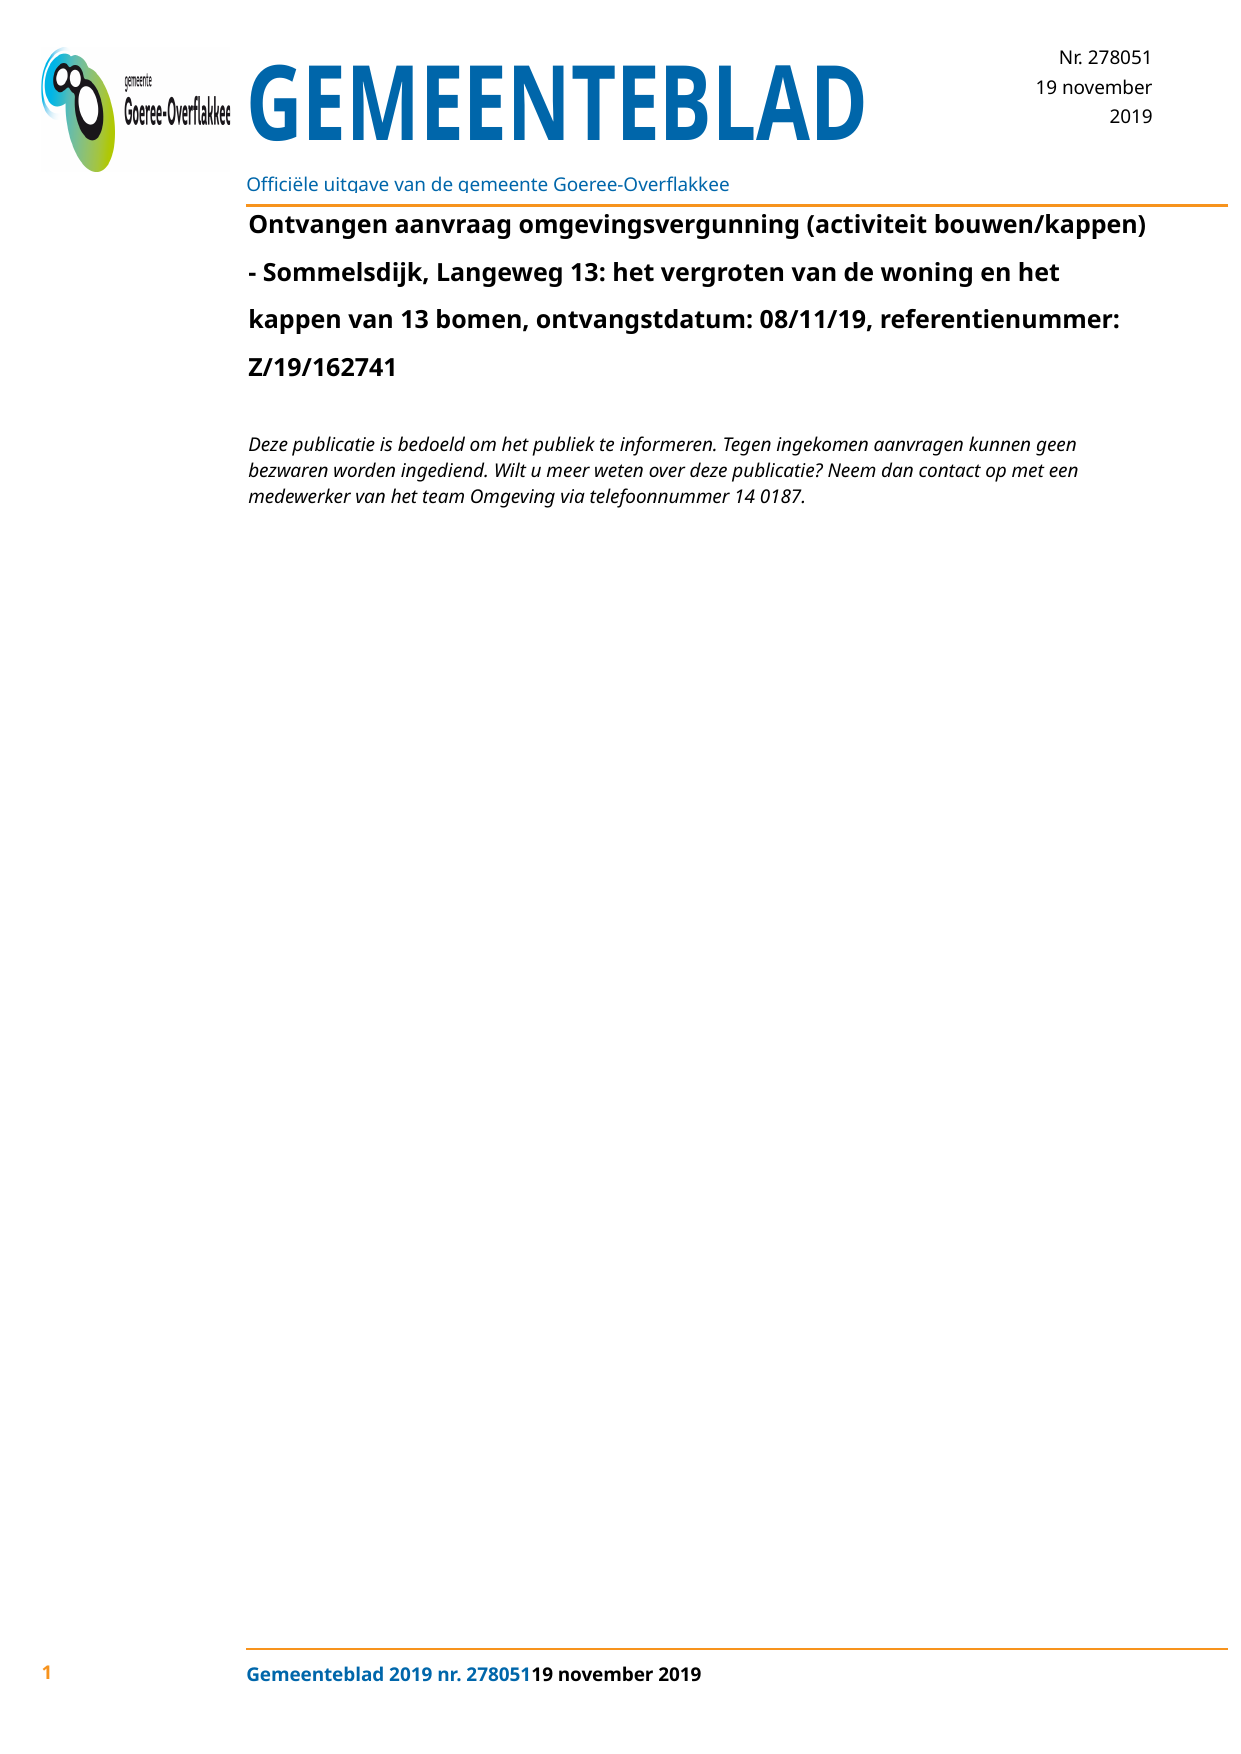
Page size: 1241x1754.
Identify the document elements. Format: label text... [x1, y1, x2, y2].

text Deze publicatie is bedoeld om het publiek te informeren. Tegen ingekomen aanvragen kunnen geen bezwaren worden ingediend. Wilt u meer weten over deze publicatie? Neem dan contact op met een medewerker van het team Omgeving via telefoonnummer 14 0187. [248, 431, 1152, 508]
picture [41, 47, 231, 172]
text Ontvangen aanvraag omgevingsvergunning (activiteit bouwen/kappen) - Sommelsdijk, Langeweg 13: het vergroten van de woning en het kappen van 13 bomen, ontvangstdatum: 08/11/19, referentienummer: Z/19/162741 [248, 207, 1152, 384]
